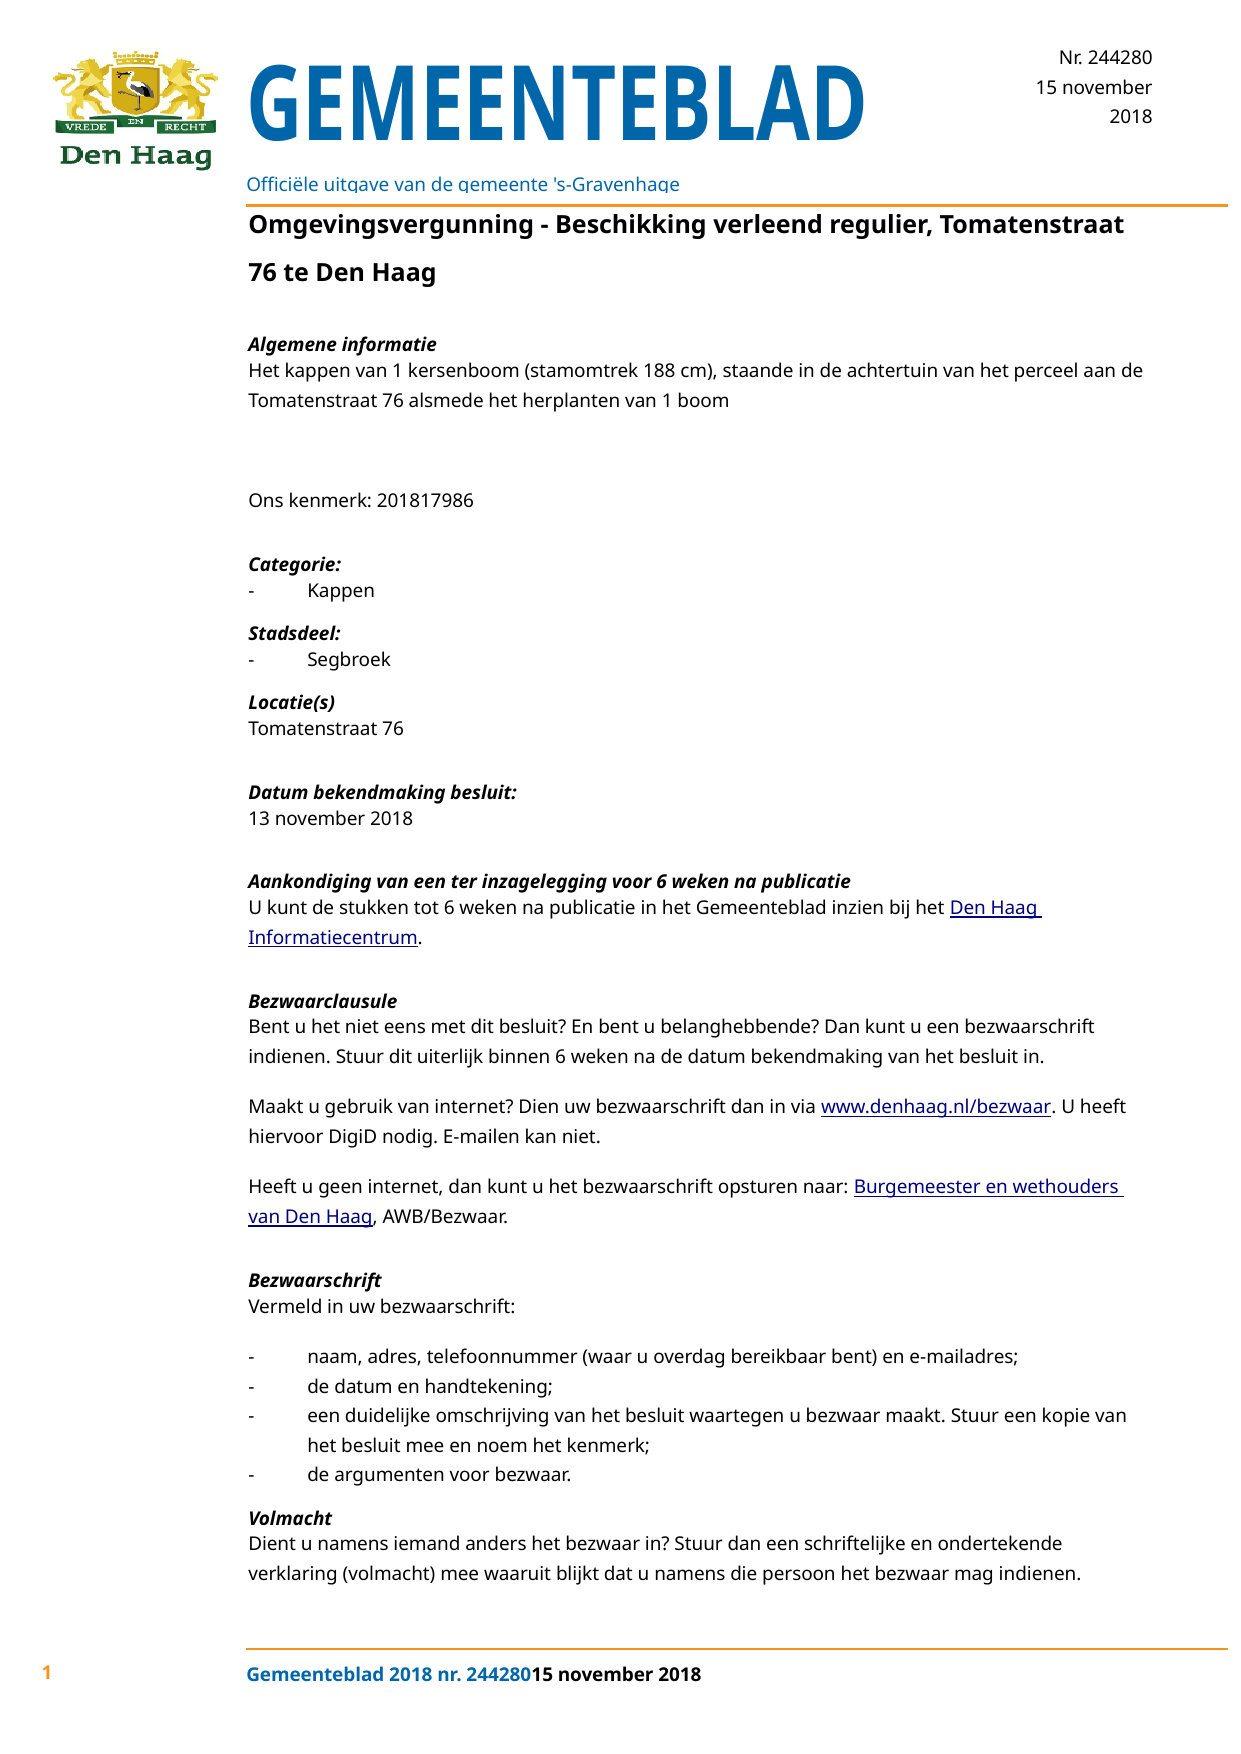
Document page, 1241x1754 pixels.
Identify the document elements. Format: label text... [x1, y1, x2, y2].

list Kappen [248, 577, 1152, 603]
list de datum en handtekening; [248, 1373, 1152, 1399]
text Aankondiging van een ter inzagelegging voor 6 weken na publicatie [248, 869, 1152, 894]
text Bezwaarclausule [248, 988, 1152, 1014]
text Bezwaarschrift [248, 1267, 1152, 1293]
text Het kappen van 1 kersenboom (stamomtrek 188 cm), staande in de achtertuin van het perceel aan de Tomatenstraat 76 alsmede het herplanten van 1 boom [248, 357, 1152, 412]
text Bent u het niet eens met dit besluit? En bent u belanghebbende? Dan kunt u een bezwaarschrift indienen. Stuur dit uiterlijk binnen 6 weken na de datum bekendmaking van het besluit in. [248, 1014, 1152, 1069]
text Stadsdeel: [248, 620, 1152, 646]
text Omgevingsvergunning - Beschikking verleend regulier, Tomatenstraat 76 te Den Haag [248, 207, 1152, 288]
text Locatie(s) [248, 689, 1152, 715]
text 13 november 2018 [248, 805, 1152, 830]
list Segbroek [248, 646, 1152, 672]
text Tomatenstraat 76 [248, 715, 1152, 741]
text Dient u namens iemand anders het bezwaar in? Stuur dan een schriftelijke en ondertekende verklaring (volmacht) mee waaruit blijkt dat u namens die persoon het bezwaar mag indienen. [248, 1531, 1152, 1586]
text Categorie: [248, 552, 1152, 577]
text Datum bekendmaking besluit: [248, 779, 1152, 805]
text Vermeld in uw bezwaarschrift: [248, 1293, 1152, 1319]
list een duidelijke omschrijving van het besluit waartegen u bezwaar maakt. Stuur een kopie van het besluit mee en noem het kenmerk; [248, 1402, 1152, 1458]
list de argumenten voor bezwaar. [248, 1462, 1152, 1487]
text U kunt de stukken tot 6 weken na publicatie in het Gemeenteblad inzien bij het Den Haag Informatiecentrum. [248, 894, 1152, 950]
picture [41, 47, 231, 172]
text Algemene informatie [248, 331, 1152, 357]
text Ons kenmerk: 201817986 [248, 488, 1152, 513]
list naam, adres, telefoonnummer (waar u overdag bereikbaar bent) en e-mailadres; [248, 1343, 1152, 1369]
text Heeft u geen internet, dan kunt u het bezwaarschrift opsturen naar: Burgemeester en wethouders van Den Haag, AWB/Bezwaar. [248, 1174, 1152, 1229]
text Volmacht [248, 1505, 1152, 1531]
text Maakt u gebruik van internet? Dien uw bezwaarschrift dan in via www.denhaag.nl/bezwaar. U heeft hiervoor DigiD nodig. E-mailen kan niet. [248, 1094, 1152, 1149]
